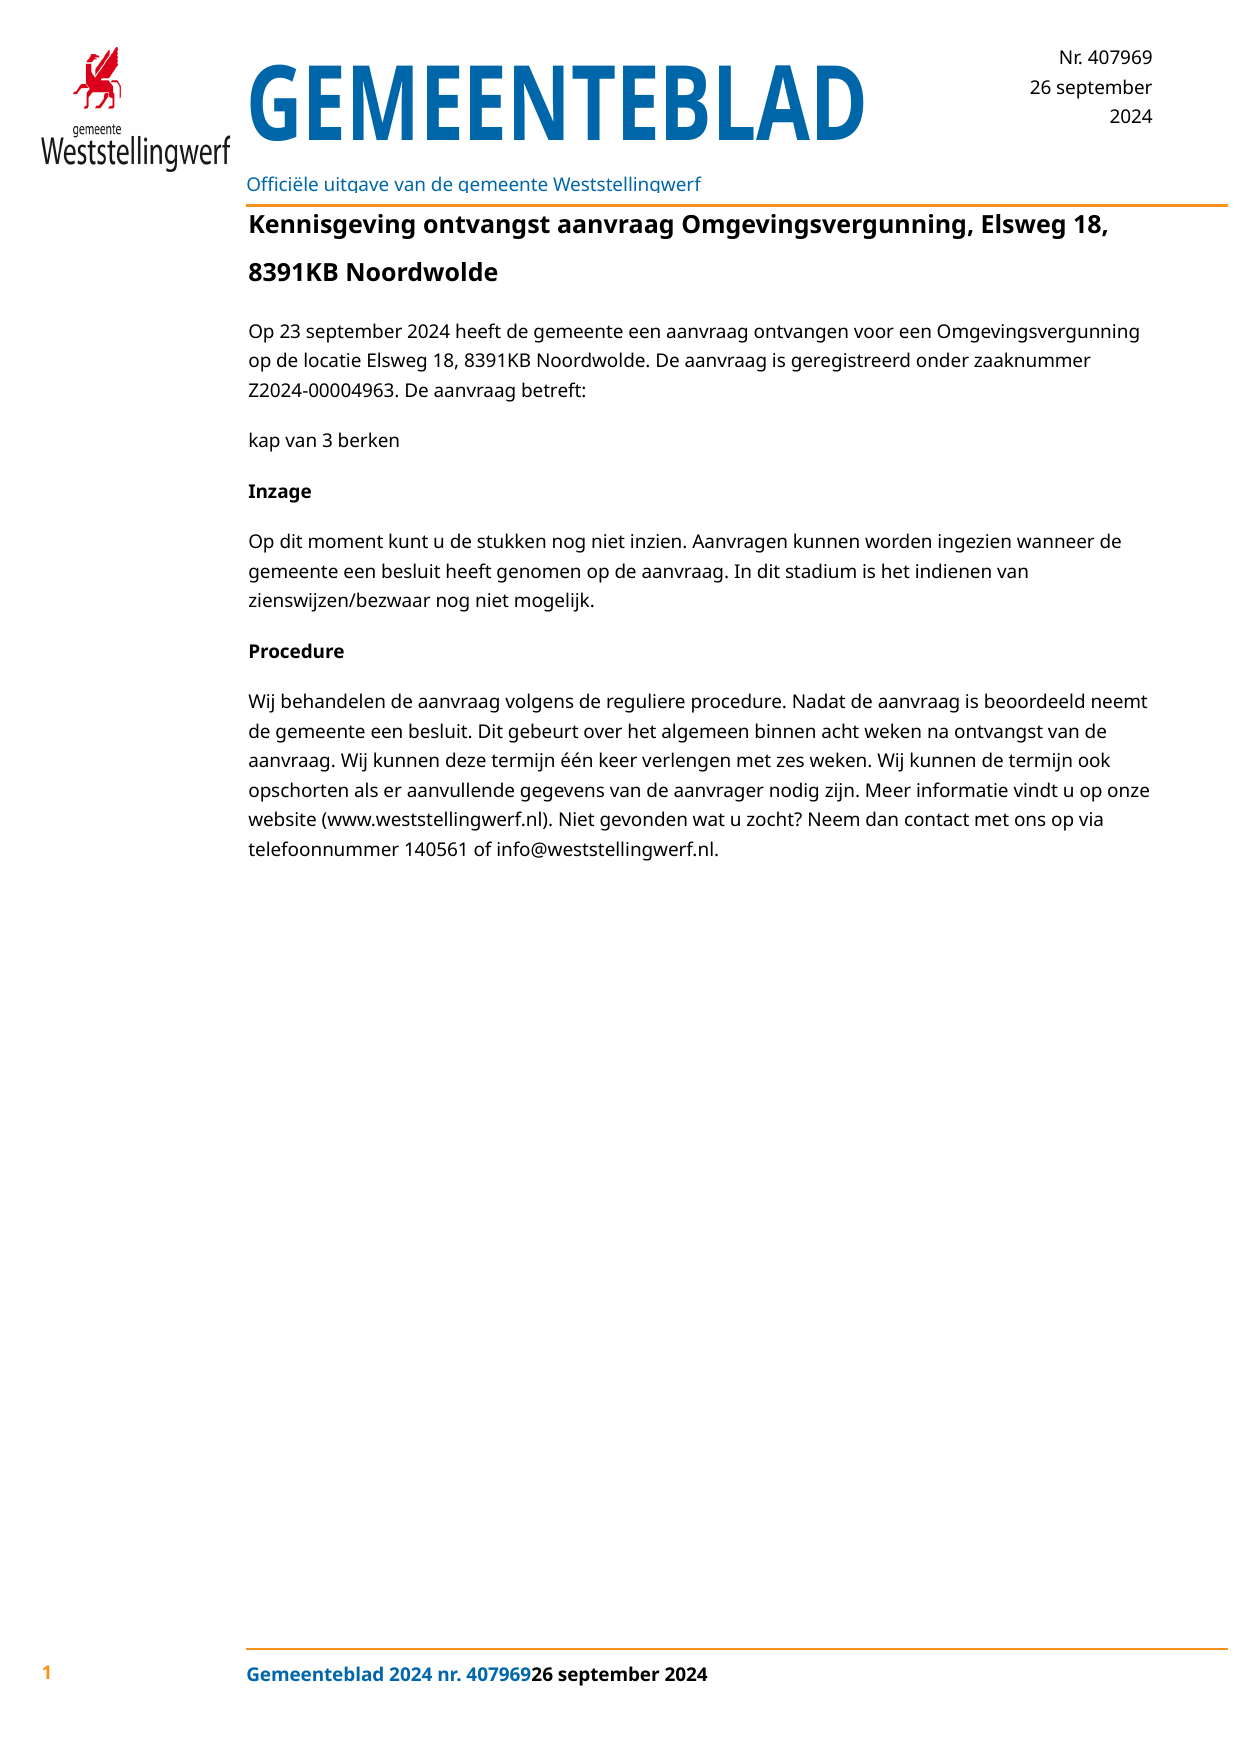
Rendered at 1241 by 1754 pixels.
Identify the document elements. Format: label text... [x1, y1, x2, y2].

text Kennisgeving ontvangst aanvraag Omgevingsvergunning, Elsweg 18, 8391KB Noordwolde [248, 207, 1152, 288]
text kap van 3 berken [248, 427, 1152, 453]
text Wij behandelen de aanvraag volgens de reguliere procedure. Nadat de aanvraag is beoordeeld neemt de gemeente een besluit. Dit gebeurt over het algemeen binnen acht weken na ontvangst van de aanvraag. Wij kunnen deze termijn één keer verlengen met zes weken. Wij kunnen de termijn ook opschorten als er aanvullende gegevens van de aanvrager nodig zijn. Meer informatie vindt u op onze website (www.weststellingwerf.nl). Niet gevonden wat u zocht? Neem dan contact met ons op via telefoonnummer 140561 of info@weststellingwerf.nl. [248, 688, 1152, 862]
text Procedure [248, 638, 1152, 664]
picture [41, 47, 231, 172]
text Op 23 september 2024 heeft de gemeente een aanvraag ontvangen voor een Omgevingsvergunning op de locatie Elsweg 18, 8391KB Noordwolde. De aanvraag is geregistreerd onder zaaknummer Z2024-00004963. De aanvraag betreft: [248, 318, 1152, 403]
text Op dit moment kunt u de stukken nog niet inzien. Aanvragen kunnen worden ingezien wanneer de gemeente een besluit heeft genomen op de aanvraag. In dit stadium is het indienen van zienswijzen/bezwaar nog niet mogelijk. [248, 528, 1152, 613]
text Inzage [248, 478, 1152, 504]
